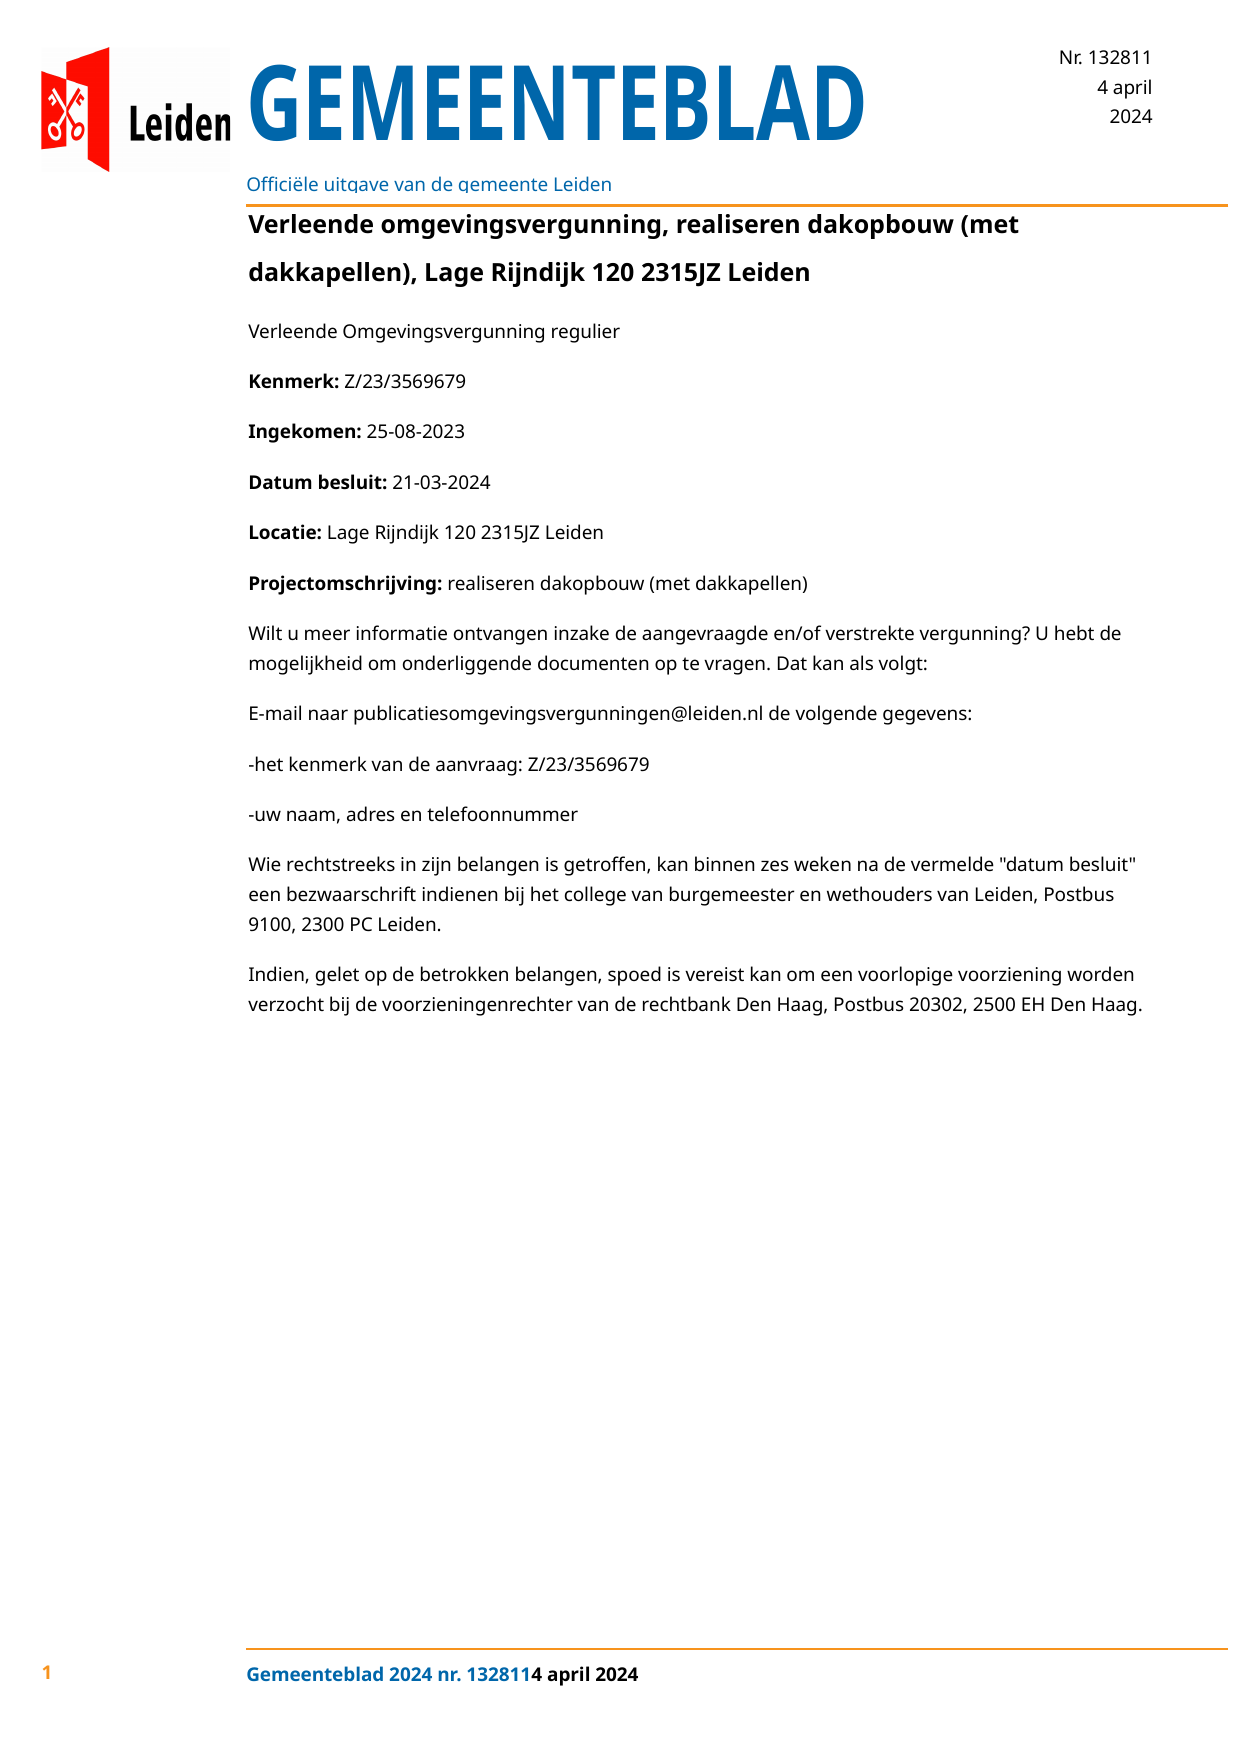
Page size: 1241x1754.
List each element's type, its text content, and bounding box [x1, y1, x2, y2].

text Indien, gelet op de betrokken belangen, spoed is vereist kan om een voorlopige voorziening worden verzocht bij de voorzieningenrechter van de rechtbank Den Haag, Postbus 20302, 2500 EH Den Haag. [248, 961, 1152, 1017]
text Locatie: Lage Rijndijk 120 2315JZ Leiden [248, 519, 1152, 545]
text Verleende Omgevingsvergunning regulier [248, 318, 1152, 344]
text Ingekomen: 25-08-2023 [248, 419, 1152, 444]
text Wie rechtstreeks in zijn belangen is getroffen, kan binnen zes weken na de vermelde "datum besluit" een bezwaarschrift indienen bij het college van burgemeester en wethouders van Leiden, Postbus 9100, 2300 PC Leiden. [248, 852, 1152, 937]
text Verleende omgevingsvergunning, realiseren dakopbouw (met dakkapellen), Lage Rijndijk 120 2315JZ Leiden [248, 207, 1152, 288]
picture [41, 47, 231, 172]
text Kenmerk: Z/23/3569679 [248, 368, 1152, 394]
text Datum besluit: 21-03-2024 [248, 469, 1152, 495]
text -uw naam, adres en telefoonnummer [248, 801, 1152, 827]
text Wilt u meer informatie ontvangen inzake de aangevraagde en/of verstrekte vergunning? U hebt de mogelijkheid om onderliggende documenten op te vragen. Dat kan als volgt: [248, 620, 1152, 676]
text E-mail naar publicatiesomgevingsvergunningen@leiden.nl de volgende gegevens: [248, 700, 1152, 726]
text Projectomschrijving: realiseren dakopbouw (met dakkapellen) [248, 570, 1152, 596]
text -het kenmerk van de aanvraag: Z/23/3569679 [248, 751, 1152, 777]
